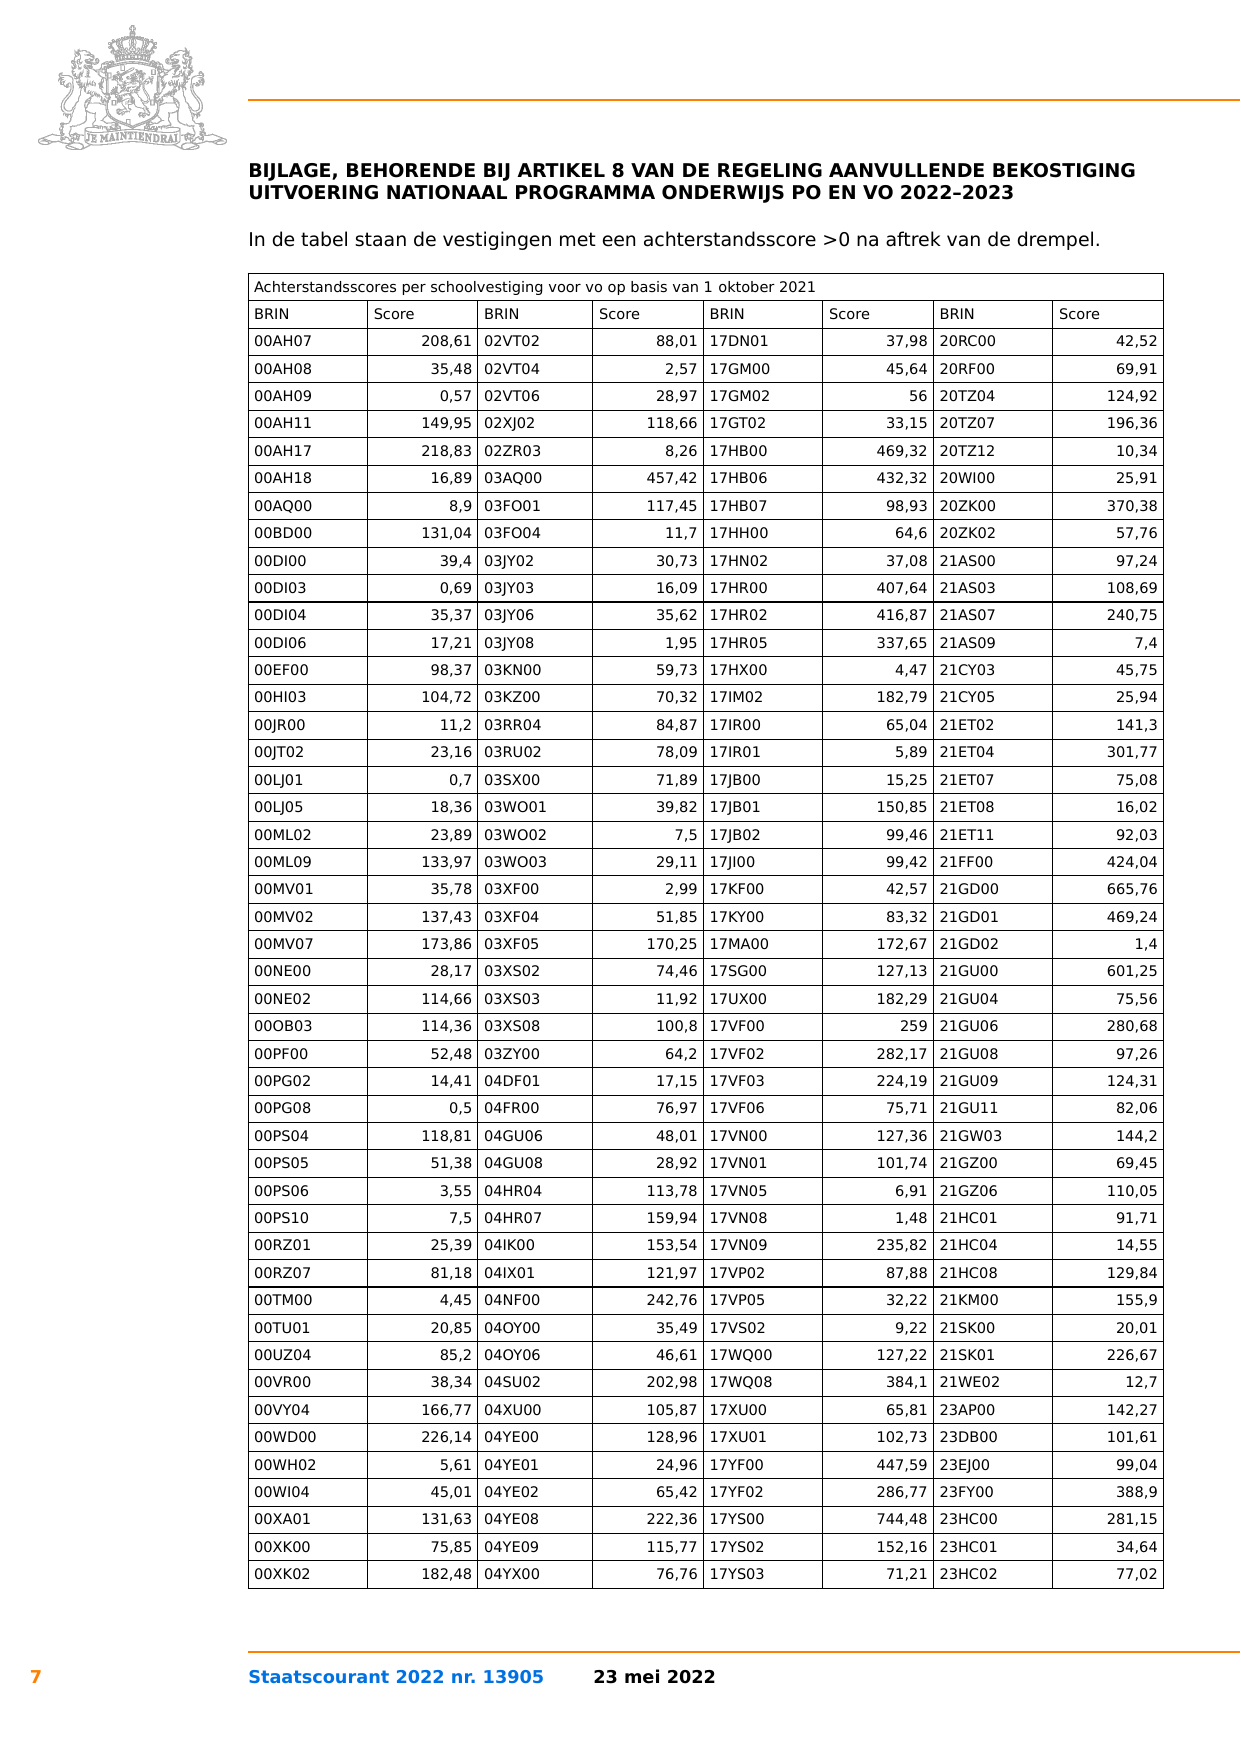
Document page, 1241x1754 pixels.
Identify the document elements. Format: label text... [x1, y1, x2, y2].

table_cell 23EJ00 [934, 1452, 1052, 1478]
table_cell 16,02 [1053, 794, 1163, 821]
table_cell 100,8 [593, 1014, 703, 1040]
table_cell 42,57 [823, 876, 933, 903]
subtitle BIJLAGE, BEHORENDE BIJ ARTIKEL 8 VAN DE REGELING AANVULLENDE BEKOSTIGING UITVOERING NATIONAAL PROGRAMMA ONDERWIJS PO EN VO 2022–2023 [248, 160, 1163, 204]
table_cell 1,4 [1053, 931, 1163, 958]
table_cell 5,61 [368, 1452, 477, 1478]
table_cell 17,15 [593, 1068, 703, 1094]
table_cell 20ZK02 [934, 520, 1052, 547]
table_cell 17KY00 [704, 904, 822, 930]
table_cell 23HC02 [934, 1561, 1052, 1588]
table_cell 03AQ00 [478, 466, 592, 492]
table_cell 04YE02 [478, 1479, 592, 1506]
table_cell 127,22 [823, 1342, 933, 1368]
table_cell 00RZ07 [249, 1260, 367, 1286]
table_cell 21GW03 [934, 1123, 1052, 1149]
table_cell 8,9 [368, 493, 477, 519]
table_cell 20TZ04 [934, 383, 1052, 410]
table_cell 17JB01 [704, 794, 822, 821]
table_cell 04YE09 [478, 1534, 592, 1560]
picture [38, 25, 227, 150]
table_cell 21KM00 [934, 1288, 1052, 1314]
table_cell 04IK00 [478, 1233, 592, 1259]
table_cell Score [823, 301, 933, 327]
table_cell 04SU02 [478, 1370, 592, 1396]
table_cell 52,48 [368, 1041, 477, 1067]
table_cell 17HB00 [704, 438, 822, 464]
table_cell 21HC08 [934, 1260, 1052, 1286]
table_cell 2,99 [593, 876, 703, 903]
table_cell 20TZ07 [934, 411, 1052, 437]
table_cell 24,96 [593, 1452, 703, 1478]
table_cell 21AS03 [934, 575, 1052, 601]
table_cell 00BD00 [249, 520, 367, 547]
table_cell 202,98 [593, 1370, 703, 1396]
table_cell 127,13 [823, 959, 933, 985]
table_cell 21GZ00 [934, 1150, 1052, 1177]
table_cell 17DN01 [704, 329, 822, 355]
table_cell 00AH09 [249, 383, 367, 410]
table_cell 57,76 [1053, 520, 1163, 547]
table_cell 00AH11 [249, 411, 367, 437]
table_cell 33,15 [823, 411, 933, 437]
table_cell 00WD00 [249, 1424, 367, 1451]
table_cell 04GU06 [478, 1123, 592, 1149]
table_cell 00PF00 [249, 1041, 367, 1067]
table_cell 69,45 [1053, 1150, 1163, 1177]
table_cell 182,29 [823, 986, 933, 1012]
table_cell 131,04 [368, 520, 477, 547]
table_cell 92,03 [1053, 822, 1163, 848]
table_cell 101,61 [1053, 1424, 1163, 1451]
table_cell 00VR00 [249, 1370, 367, 1396]
table_cell 23FY00 [934, 1479, 1052, 1506]
table_cell 432,32 [823, 466, 933, 492]
table_cell 17KF00 [704, 876, 822, 903]
table_cell 242,76 [593, 1288, 703, 1314]
table_cell 51,38 [368, 1150, 477, 1177]
table_cell 03XF00 [478, 876, 592, 903]
table_cell 00LJ05 [249, 794, 367, 821]
table_cell 35,37 [368, 603, 477, 629]
table_cell 115,77 [593, 1534, 703, 1560]
table_cell 00TU01 [249, 1315, 367, 1341]
table_cell 00AH08 [249, 356, 367, 382]
table_cell 25,94 [1053, 685, 1163, 711]
table_cell Score [593, 301, 703, 327]
table_cell 03SX00 [478, 767, 592, 793]
table_cell 21ET07 [934, 767, 1052, 793]
table_cell 118,81 [368, 1123, 477, 1149]
table_cell 21GU00 [934, 959, 1052, 985]
table_cell 17GM02 [704, 383, 822, 410]
table_cell 00LJ01 [249, 767, 367, 793]
table_cell 137,43 [368, 904, 477, 930]
table_cell 98,93 [823, 493, 933, 519]
table_cell 17WQ00 [704, 1342, 822, 1368]
table_cell 29,11 [593, 849, 703, 875]
table_cell 2,57 [593, 356, 703, 382]
table_cell 133,97 [368, 849, 477, 875]
table_cell 23AP00 [934, 1397, 1052, 1423]
table_cell 03RU02 [478, 740, 592, 766]
table_cell 02ZR03 [478, 438, 592, 464]
table_cell 20ZK00 [934, 493, 1052, 519]
table_cell 03XF04 [478, 904, 592, 930]
table_cell 21GU11 [934, 1096, 1052, 1122]
table_cell 17HR05 [704, 630, 822, 656]
table_cell 14,55 [1053, 1233, 1163, 1259]
table_cell 00MV07 [249, 931, 367, 958]
table_cell 144,2 [1053, 1123, 1163, 1149]
table_cell 00PS04 [249, 1123, 367, 1149]
table_cell 00DI06 [249, 630, 367, 656]
table_cell 28,92 [593, 1150, 703, 1177]
table_cell 17HB06 [704, 466, 822, 492]
table_cell BRIN [249, 301, 367, 327]
table_cell 04HR04 [478, 1178, 592, 1204]
table_cell 226,67 [1053, 1342, 1163, 1368]
table_cell 281,15 [1053, 1507, 1163, 1533]
table_cell 17YS03 [704, 1561, 822, 1588]
table_cell 226,14 [368, 1424, 477, 1451]
table_cell 17VN00 [704, 1123, 822, 1149]
table_cell 04HR07 [478, 1205, 592, 1232]
table_cell 388,9 [1053, 1479, 1163, 1506]
table_cell 121,97 [593, 1260, 703, 1286]
table_cell 76,76 [593, 1561, 703, 1588]
table_cell 00OB03 [249, 1014, 367, 1040]
table_cell 20RC00 [934, 329, 1052, 355]
table_cell 00DI00 [249, 548, 367, 574]
table_cell 21CY03 [934, 657, 1052, 684]
table_cell Score [1053, 301, 1163, 327]
table_cell 17YS00 [704, 1507, 822, 1533]
table_cell 17GT02 [704, 411, 822, 437]
table_cell 280,68 [1053, 1014, 1163, 1040]
table_cell 7,5 [593, 822, 703, 848]
table_cell 20,85 [368, 1315, 477, 1341]
table_cell 85,2 [368, 1342, 477, 1368]
table_cell 97,26 [1053, 1041, 1163, 1067]
table_cell 16,89 [368, 466, 477, 492]
table_cell 218,83 [368, 438, 477, 464]
table_cell 00UZ04 [249, 1342, 367, 1368]
table_cell 00JR00 [249, 712, 367, 738]
table_cell 21GU08 [934, 1041, 1052, 1067]
table_cell 03JY08 [478, 630, 592, 656]
table_cell 224,19 [823, 1068, 933, 1094]
table_cell 65,81 [823, 1397, 933, 1423]
table_cell 149,95 [368, 411, 477, 437]
table_cell 23,16 [368, 740, 477, 766]
table_cell 00AH07 [249, 329, 367, 355]
table_cell 56 [823, 383, 933, 410]
table_cell 0,5 [368, 1096, 477, 1122]
table_cell 00NE02 [249, 986, 367, 1012]
table_cell 665,76 [1053, 876, 1163, 903]
table_cell 8,26 [593, 438, 703, 464]
table_cell 20,01 [1053, 1315, 1163, 1341]
table_cell 235,82 [823, 1233, 933, 1259]
table_cell 00ML02 [249, 822, 367, 848]
table_cell 301,77 [1053, 740, 1163, 766]
table_cell 32,22 [823, 1288, 933, 1314]
table_cell 21GU09 [934, 1068, 1052, 1094]
table_cell 03ZY00 [478, 1041, 592, 1067]
table_cell 17HN02 [704, 548, 822, 574]
table_cell 00XA01 [249, 1507, 367, 1533]
table_cell 45,01 [368, 1479, 477, 1506]
table_cell 222,36 [593, 1507, 703, 1533]
table_cell 21AS09 [934, 630, 1052, 656]
table_cell 384,1 [823, 1370, 933, 1396]
table_cell 18,36 [368, 794, 477, 821]
table_cell 70,32 [593, 685, 703, 711]
table_cell 00AH17 [249, 438, 367, 464]
table_cell 159,94 [593, 1205, 703, 1232]
table_cell 113,78 [593, 1178, 703, 1204]
table_cell 170,25 [593, 931, 703, 958]
table_cell 65,42 [593, 1479, 703, 1506]
table_cell 00DI03 [249, 575, 367, 601]
table_cell 25,91 [1053, 466, 1163, 492]
table_cell 21GD00 [934, 876, 1052, 903]
table_cell 03JY06 [478, 603, 592, 629]
table_cell 424,04 [1053, 849, 1163, 875]
table_cell 17YS02 [704, 1534, 822, 1560]
table_cell 00MV02 [249, 904, 367, 930]
table_cell 03JY03 [478, 575, 592, 601]
table_cell 34,64 [1053, 1534, 1163, 1560]
table_cell 35,62 [593, 603, 703, 629]
table_cell 447,59 [823, 1452, 933, 1478]
table_cell 101,74 [823, 1150, 933, 1177]
table_cell 71,21 [823, 1561, 933, 1588]
table_cell 124,31 [1053, 1068, 1163, 1094]
table_cell 142,27 [1053, 1397, 1163, 1423]
table_cell 104,72 [368, 685, 477, 711]
table_cell 04XU00 [478, 1397, 592, 1423]
table_cell 00VY04 [249, 1397, 367, 1423]
table_cell 17WQ08 [704, 1370, 822, 1396]
table_cell 03KZ00 [478, 685, 592, 711]
table_cell 75,08 [1053, 767, 1163, 793]
table_cell 17VN08 [704, 1205, 822, 1232]
table_cell 91,71 [1053, 1205, 1163, 1232]
table_cell 23HC00 [934, 1507, 1052, 1533]
table_cell 17IR00 [704, 712, 822, 738]
table_cell 17VS02 [704, 1315, 822, 1341]
table_cell 240,75 [1053, 603, 1163, 629]
table_cell 75,71 [823, 1096, 933, 1122]
table_cell 7,4 [1053, 630, 1163, 656]
table_cell 16,09 [593, 575, 703, 601]
table_cell 00PS10 [249, 1205, 367, 1232]
table_cell 469,32 [823, 438, 933, 464]
table_cell BRIN [704, 301, 822, 327]
table_cell 182,79 [823, 685, 933, 711]
table_cell 21AS07 [934, 603, 1052, 629]
table_cell 75,85 [368, 1534, 477, 1560]
table_cell 20RF00 [934, 356, 1052, 382]
table_cell 21ET04 [934, 740, 1052, 766]
table_cell 17VF02 [704, 1041, 822, 1067]
table_cell 114,36 [368, 1014, 477, 1040]
table_cell 00PS05 [249, 1150, 367, 1177]
table_cell 17VP05 [704, 1288, 822, 1314]
table_cell 5,89 [823, 740, 933, 766]
table_cell 82,06 [1053, 1096, 1163, 1122]
table_cell 21GD02 [934, 931, 1052, 958]
table_cell 21CY05 [934, 685, 1052, 711]
table_cell 102,73 [823, 1424, 933, 1451]
table_cell 81,18 [368, 1260, 477, 1286]
table_cell 03XS02 [478, 959, 592, 985]
table_cell 108,69 [1053, 575, 1163, 601]
table_cell 12,7 [1053, 1370, 1163, 1396]
table_cell 69,91 [1053, 356, 1163, 382]
table_cell 4,45 [368, 1288, 477, 1314]
table_cell 97,24 [1053, 548, 1163, 574]
table_cell 35,48 [368, 356, 477, 382]
table_cell 39,4 [368, 548, 477, 574]
table_cell 00DI04 [249, 603, 367, 629]
table_cell 17JI00 [704, 849, 822, 875]
table_cell BRIN [478, 301, 592, 327]
table_cell 03FO01 [478, 493, 592, 519]
table_cell 64,6 [823, 520, 933, 547]
table_cell 37,08 [823, 548, 933, 574]
table_cell 00RZ01 [249, 1233, 367, 1259]
table_cell 21ET11 [934, 822, 1052, 848]
table_cell 0,69 [368, 575, 477, 601]
table_cell 17VF03 [704, 1068, 822, 1094]
table_cell 17VF00 [704, 1014, 822, 1040]
table_cell 23HC01 [934, 1534, 1052, 1560]
table_cell 129,84 [1053, 1260, 1163, 1286]
table_cell 208,61 [368, 329, 477, 355]
table_cell 04YE08 [478, 1507, 592, 1533]
table_cell 17YF02 [704, 1479, 822, 1506]
table_cell 282,17 [823, 1041, 933, 1067]
table_cell 04NF00 [478, 1288, 592, 1314]
table_cell 03XS08 [478, 1014, 592, 1040]
table_cell 38,34 [368, 1370, 477, 1396]
table_cell 76,97 [593, 1096, 703, 1122]
table_cell 6,91 [823, 1178, 933, 1204]
table_cell 00WH02 [249, 1452, 367, 1478]
table_cell 10,34 [1053, 438, 1163, 464]
table_cell 23DB00 [934, 1424, 1052, 1451]
table_cell 04YE01 [478, 1452, 592, 1478]
table_cell 17XU01 [704, 1424, 822, 1451]
table_cell 128,96 [593, 1424, 703, 1451]
table_cell 00PG08 [249, 1096, 367, 1122]
table_cell 416,87 [823, 603, 933, 629]
table_cell 02XJ02 [478, 411, 592, 437]
table_cell 02VT04 [478, 356, 592, 382]
table_cell 00PS06 [249, 1178, 367, 1204]
table_cell 1,48 [823, 1205, 933, 1232]
table_cell 78,09 [593, 740, 703, 766]
table_cell 21HC01 [934, 1205, 1052, 1232]
table_cell 155,9 [1053, 1288, 1163, 1314]
table_cell 28,97 [593, 383, 703, 410]
table_cell 21GD01 [934, 904, 1052, 930]
table_cell 75,56 [1053, 986, 1163, 1012]
table_cell 04YX00 [478, 1561, 592, 1588]
table_cell 83,32 [823, 904, 933, 930]
table_cell 21ET02 [934, 712, 1052, 738]
table_cell 17HH00 [704, 520, 822, 547]
table_cell 152,16 [823, 1534, 933, 1560]
table_cell BRIN [934, 301, 1052, 327]
table_cell 182,48 [368, 1561, 477, 1588]
table_cell 7,5 [368, 1205, 477, 1232]
table_cell 03XS03 [478, 986, 592, 1012]
table_cell 173,86 [368, 931, 477, 958]
table_cell 0,57 [368, 383, 477, 410]
table_cell 17,21 [368, 630, 477, 656]
table_cell 64,2 [593, 1041, 703, 1067]
table_cell 21WE02 [934, 1370, 1052, 1396]
table_cell 141,3 [1053, 712, 1163, 738]
table_cell 744,48 [823, 1507, 933, 1533]
table_cell 127,36 [823, 1123, 933, 1149]
table_cell 17YF00 [704, 1452, 822, 1478]
table_cell 337,65 [823, 630, 933, 656]
table_cell 17SG00 [704, 959, 822, 985]
table_cell 59,73 [593, 657, 703, 684]
table_cell 03KN00 [478, 657, 592, 684]
table_cell 03WO03 [478, 849, 592, 875]
table_cell 21AS00 [934, 548, 1052, 574]
table_cell 30,73 [593, 548, 703, 574]
table_cell 21FF00 [934, 849, 1052, 875]
table_cell 03RR04 [478, 712, 592, 738]
table_cell 131,63 [368, 1507, 477, 1533]
table_cell 370,38 [1053, 493, 1163, 519]
table_cell 87,88 [823, 1260, 933, 1286]
table_cell 51,85 [593, 904, 703, 930]
table_cell 17JB00 [704, 767, 822, 793]
table_cell 35,49 [593, 1315, 703, 1341]
table_cell 04IX01 [478, 1260, 592, 1286]
table_cell 601,25 [1053, 959, 1163, 985]
table_cell 00HI03 [249, 685, 367, 711]
table_cell 114,66 [368, 986, 477, 1012]
table_cell 00ML09 [249, 849, 367, 875]
table_cell 39,82 [593, 794, 703, 821]
table_cell 17HB07 [704, 493, 822, 519]
table_cell 153,54 [593, 1233, 703, 1259]
table_cell 469,24 [1053, 904, 1163, 930]
table_cell 45,75 [1053, 657, 1163, 684]
table_cell 00AH18 [249, 466, 367, 492]
table_cell 124,92 [1053, 383, 1163, 410]
table_cell 00TM00 [249, 1288, 367, 1314]
table_cell 20WI00 [934, 466, 1052, 492]
table_cell 04DF01 [478, 1068, 592, 1094]
table_cell 110,05 [1053, 1178, 1163, 1204]
table_cell 37,98 [823, 329, 933, 355]
table_cell 04GU08 [478, 1150, 592, 1177]
table_cell 21SK01 [934, 1342, 1052, 1368]
table_cell 02VT02 [478, 329, 592, 355]
table_cell 17HX00 [704, 657, 822, 684]
table_cell 11,92 [593, 986, 703, 1012]
table_cell 286,77 [823, 1479, 933, 1506]
table_cell 4,47 [823, 657, 933, 684]
table_cell 17MA00 [704, 931, 822, 958]
table_cell 17VN05 [704, 1178, 822, 1204]
table_cell 17UX00 [704, 986, 822, 1012]
table_cell 28,17 [368, 959, 477, 985]
table_cell 74,46 [593, 959, 703, 985]
table_cell 150,85 [823, 794, 933, 821]
table_cell 03JY02 [478, 548, 592, 574]
table_cell 21ET08 [934, 794, 1052, 821]
table_cell 77,02 [1053, 1561, 1163, 1588]
table_cell 03FO04 [478, 520, 592, 547]
table_cell 04OY00 [478, 1315, 592, 1341]
table_cell 03WO02 [478, 822, 592, 848]
table_cell 04FR00 [478, 1096, 592, 1122]
table_cell 88,01 [593, 329, 703, 355]
table_cell 04OY06 [478, 1342, 592, 1368]
table_cell 11,2 [368, 712, 477, 738]
table_cell 1,95 [593, 630, 703, 656]
table_cell 65,04 [823, 712, 933, 738]
table_cell 99,04 [1053, 1452, 1163, 1478]
table_cell 00MV01 [249, 876, 367, 903]
table_cell 172,67 [823, 931, 933, 958]
table_cell 117,45 [593, 493, 703, 519]
table_cell 14,41 [368, 1068, 477, 1094]
table_cell 03XF05 [478, 931, 592, 958]
table_cell 21GU04 [934, 986, 1052, 1012]
table_cell 02VT06 [478, 383, 592, 410]
text In de tabel staan de vestigingen met een achterstandsscore >0 na aftrek van de drempel. [248, 229, 1163, 251]
table_cell 196,36 [1053, 411, 1163, 437]
table_cell 04YE00 [478, 1424, 592, 1451]
table_cell 35,78 [368, 876, 477, 903]
table_cell 17XU00 [704, 1397, 822, 1423]
table_cell 3,55 [368, 1178, 477, 1204]
table_cell 98,37 [368, 657, 477, 684]
table_cell 00PG02 [249, 1068, 367, 1094]
table_cell 00NE00 [249, 959, 367, 985]
table_cell 99,42 [823, 849, 933, 875]
table_cell 42,52 [1053, 329, 1163, 355]
table_cell 03WO01 [478, 794, 592, 821]
table_cell 71,89 [593, 767, 703, 793]
table_cell 20TZ12 [934, 438, 1052, 464]
table_cell 48,01 [593, 1123, 703, 1149]
table_cell 17VP02 [704, 1260, 822, 1286]
table_cell 99,46 [823, 822, 933, 848]
table_cell 0,7 [368, 767, 477, 793]
table_cell 00EF00 [249, 657, 367, 684]
table_cell 00XK02 [249, 1561, 367, 1588]
table_cell 25,39 [368, 1233, 477, 1259]
table_cell 11,7 [593, 520, 703, 547]
table_cell 17IM02 [704, 685, 822, 711]
table_cell 21SK00 [934, 1315, 1052, 1341]
table_cell 21GU06 [934, 1014, 1052, 1040]
table_cell 407,64 [823, 575, 933, 601]
table_cell 45,64 [823, 356, 933, 382]
table_cell 00AQ00 [249, 493, 367, 519]
table_cell 00WI04 [249, 1479, 367, 1506]
table_cell 21HC04 [934, 1233, 1052, 1259]
table_cell 17VN01 [704, 1150, 822, 1177]
table_cell 23,89 [368, 822, 477, 848]
table_cell 84,87 [593, 712, 703, 738]
table_cell 17HR02 [704, 603, 822, 629]
table_cell Score [368, 301, 477, 327]
table_cell 166,77 [368, 1397, 477, 1423]
table_cell 46,61 [593, 1342, 703, 1368]
table_cell 15,25 [823, 767, 933, 793]
table_cell 17VF06 [704, 1096, 822, 1122]
table_cell 00XK00 [249, 1534, 367, 1560]
table_header Achterstandsscores per schoolvestiging voor vo op basis van 1 oktober 2021 [249, 274, 1163, 300]
table_cell 17JB02 [704, 822, 822, 848]
table_cell 259 [823, 1014, 933, 1040]
table_cell 118,66 [593, 411, 703, 437]
table_cell 457,42 [593, 466, 703, 492]
table_cell 17GM00 [704, 356, 822, 382]
table_cell 21GZ06 [934, 1178, 1052, 1204]
table_cell 17VN09 [704, 1233, 822, 1259]
table_cell 17HR00 [704, 575, 822, 601]
table_cell 00JT02 [249, 740, 367, 766]
table_cell 17IR01 [704, 740, 822, 766]
table_cell 9,22 [823, 1315, 933, 1341]
table_cell 105,87 [593, 1397, 703, 1423]
